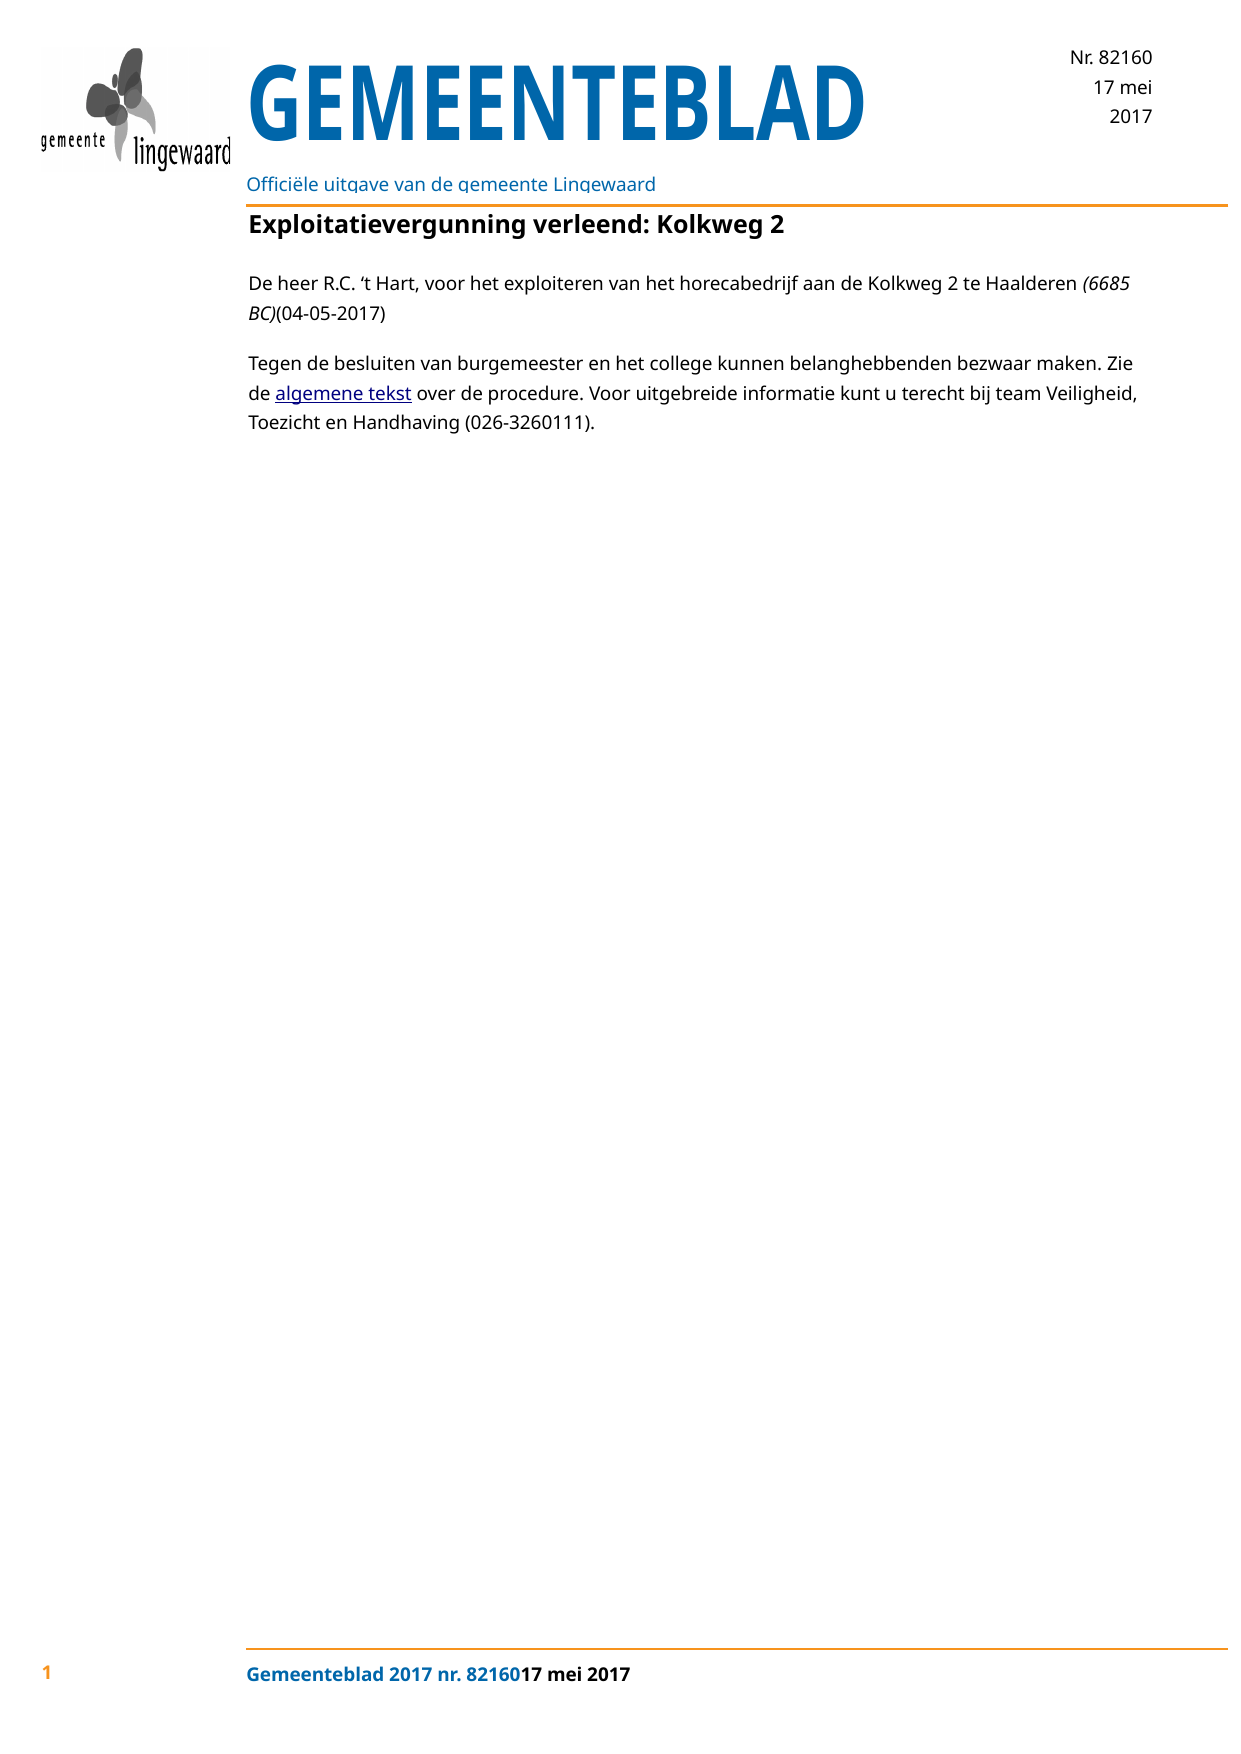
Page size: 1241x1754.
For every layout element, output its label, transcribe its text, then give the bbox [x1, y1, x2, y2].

text Exploitatievergunning verleend: Kolkweg 2 [248, 207, 1152, 241]
text Tegen de besluiten van burgemeester en het college kunnen belanghebbenden bezwaar maken. Zie de algemene tekst over de procedure. Voor uitgebreide informatie kunt u terecht bij team Veiligheid, Toezicht en Handhaving (026-3260111). [248, 350, 1152, 435]
picture [41, 47, 231, 172]
text De heer R.C. ‘t Hart, voor het exploiteren van het horecabedrijf aan de Kolkweg 2 te Haalderen (6685 BC)(04-05-2017) [248, 270, 1152, 326]
